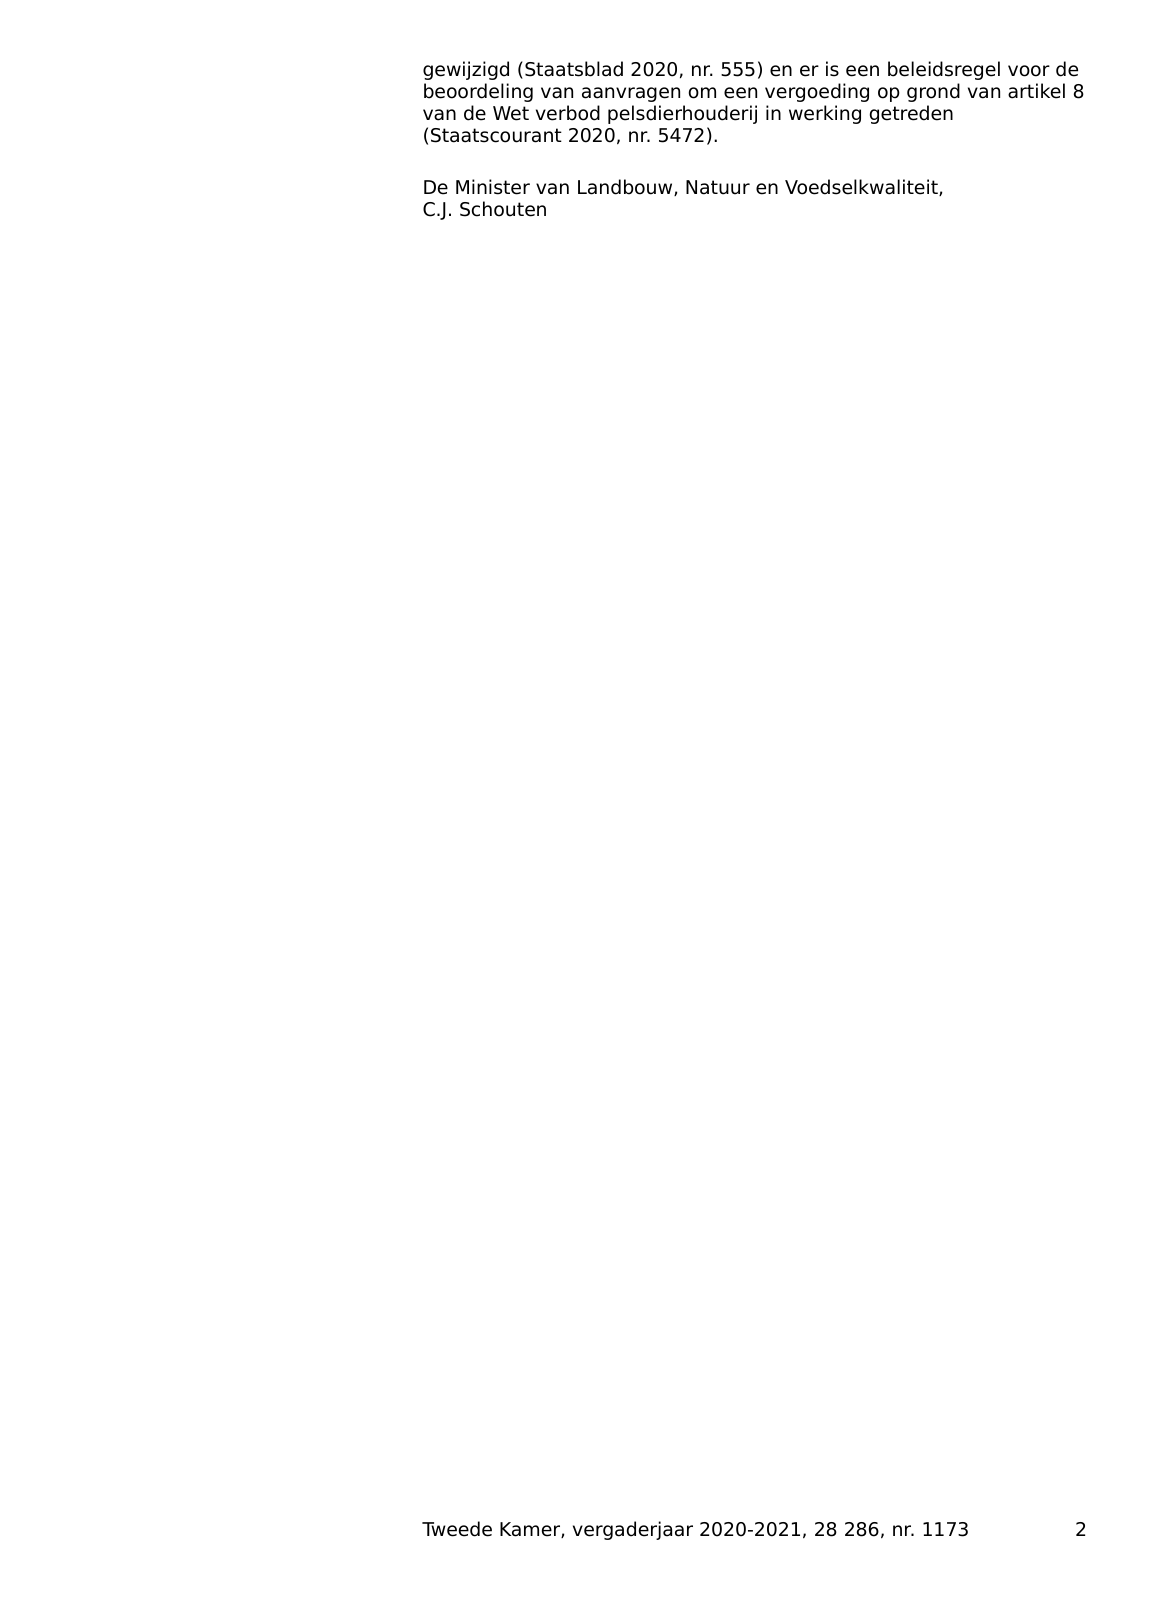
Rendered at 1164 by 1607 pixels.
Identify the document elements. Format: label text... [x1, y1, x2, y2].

text De Minister van Landbouw, Natuur en Voedselkwaliteit, C.J. Schouten [422, 177, 1087, 221]
text gewijzigd (Staatsblad 2020, nr. 555) en er is een beleidsregel voor de beoordeling van aanvragen om een vergoeding op grond van artikel 8 van de Wet verbod pelsdierhouderij in werking getreden (Staatscourant 2020, nr. 5472). [422, 59, 1087, 147]
